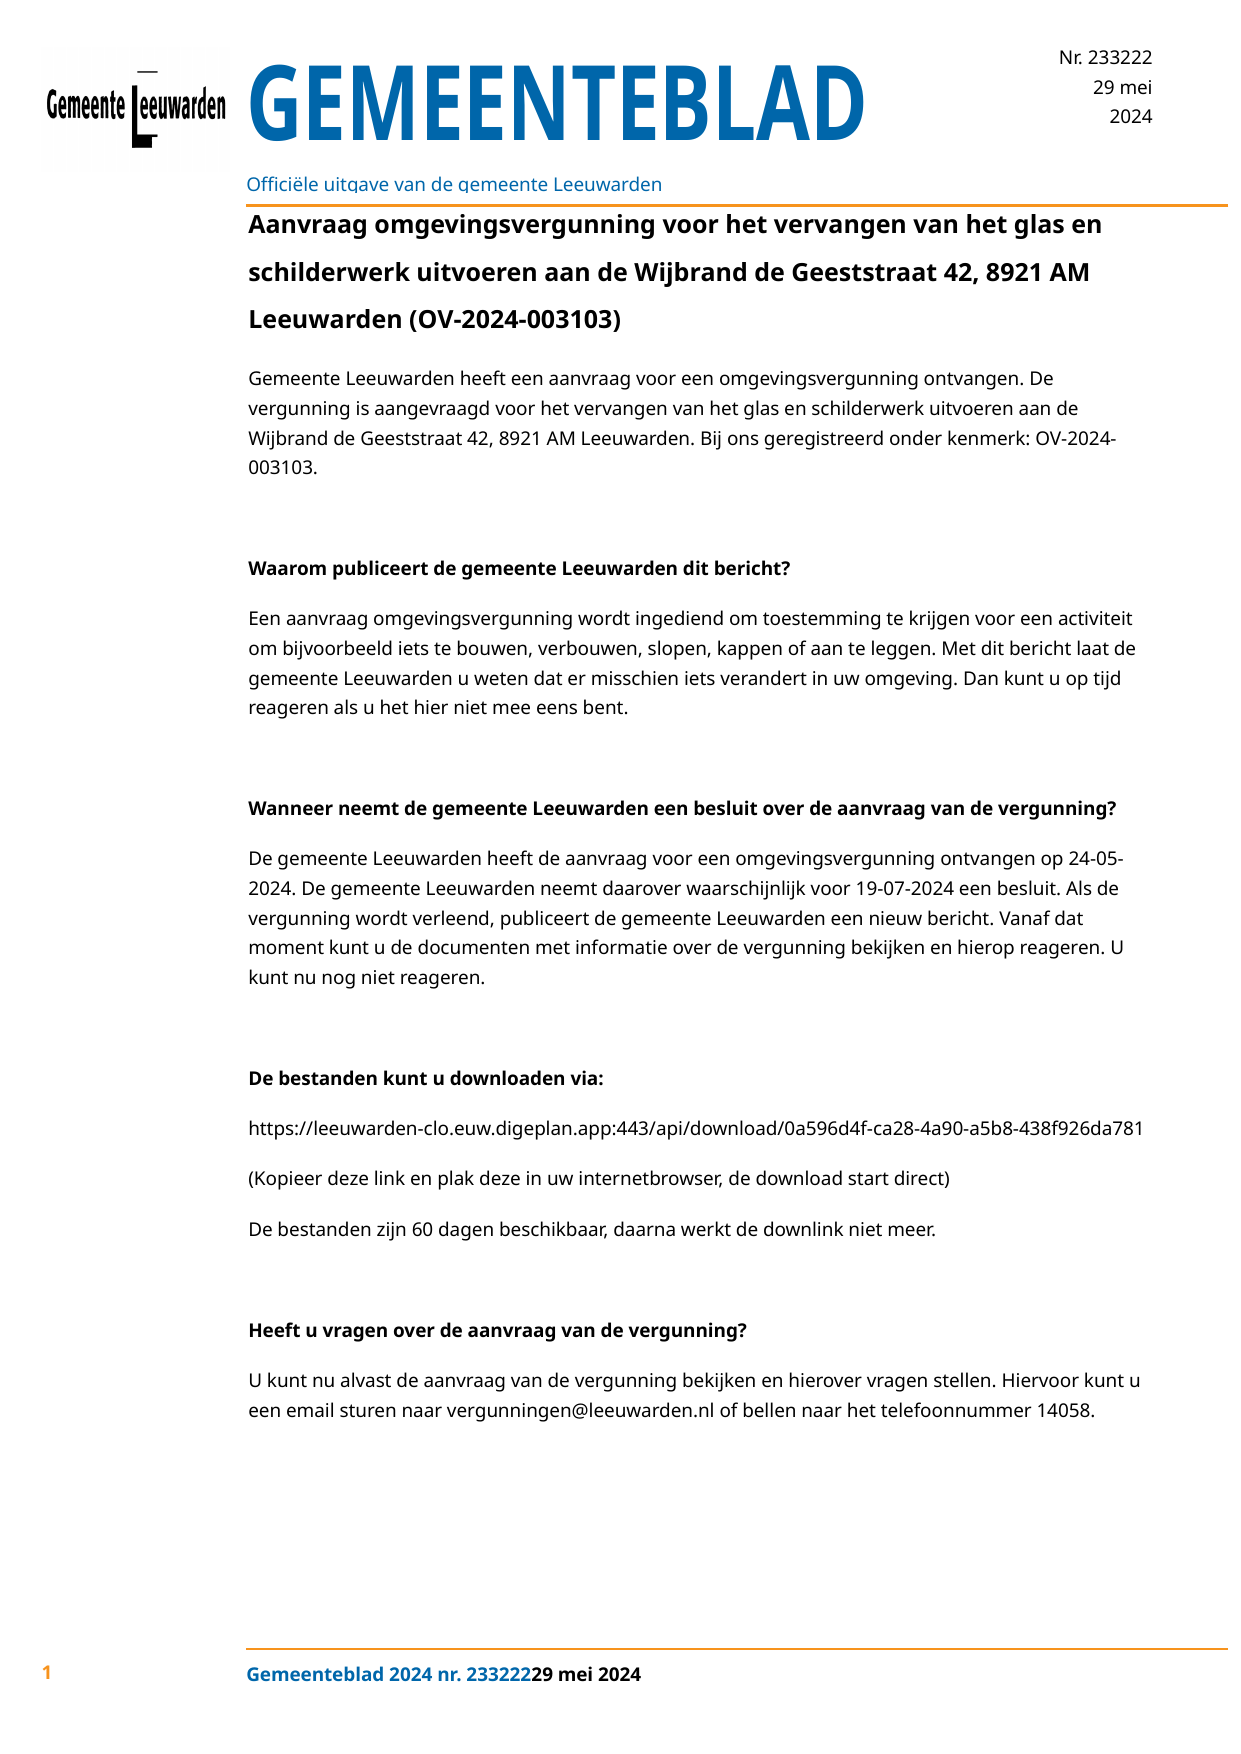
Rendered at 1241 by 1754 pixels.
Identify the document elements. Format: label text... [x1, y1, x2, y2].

text Een aanvraag omgevingsvergunning wordt ingediend om toestemming te krijgen voor een activiteit om bijvoorbeeld iets te bouwen, verbouwen, slopen, kappen of aan te leggen. Met dit bericht laat de gemeente Leeuwarden u weten dat er misschien iets verandert in uw omgeving. Dan kunt u op tijd reageren als u het hier niet mee eens bent. [248, 606, 1152, 720]
text U kunt nu alvast de aanvraag van de vergunning bekijken en hierover vragen stellen. Hiervoor kunt u een email sturen naar vergunningen@leeuwarden.nl of bellen naar het telefoonnummer 14058. [248, 1367, 1152, 1422]
text Wanneer neemt de gemeente Leeuwarden een besluit over de aanvraag van de vergunning? [248, 795, 1152, 821]
text Aanvraag omgevingsvergunning voor het vervangen van het glas en schilderwerk uitvoeren aan de Wijbrand de Geeststraat 42, 8921 AM Leeuwarden (OV-2024-003103) [248, 207, 1152, 336]
text De gemeente Leeuwarden heeft de aanvraag voor een omgevingsvergunning ontvangen op 24-05-2024. De gemeente Leeuwarden neemt daarover waarschijnlijk voor 19-07-2024 een besluit. Als de vergunning wordt verleend, publiceert de gemeente Leeuwarden een nieuw bericht. Vanaf dat moment kunt u de documenten met informatie over de vergunning bekijken en hierop reageren. U kunt nu nog niet reageren. [248, 846, 1152, 989]
text Heeft u vragen over de aanvraag van de vergunning? [248, 1317, 1152, 1342]
text De bestanden kunt u downloaden via: [248, 1065, 1152, 1090]
text (Kopieer deze link en plak deze in uw internetbrowser, de download start direct) [248, 1166, 1152, 1191]
text https://leeuwarden-clo.euw.digeplan.app:443/api/download/0a596d4f-ca28-4a90-a5b8-438f926da781 [248, 1115, 1152, 1141]
text Gemeente Leeuwarden heeft een aanvraag voor een omgevingsvergunning ontvangen. De vergunning is aangevraagd voor het vervangen van het glas en schilderwerk uitvoeren aan de Wijbrand de Geeststraat 42, 8921 AM Leeuwarden. Bij ons geregistreerd onder kenmerk: OV-2024-003103. [248, 366, 1152, 480]
text Waarom publiceert de gemeente Leeuwarden dit bericht? [248, 555, 1152, 581]
text De bestanden zijn 60 dagen beschikbaar, daarna werkt de downlink niet meer. [248, 1216, 1152, 1242]
picture [41, 47, 231, 172]
